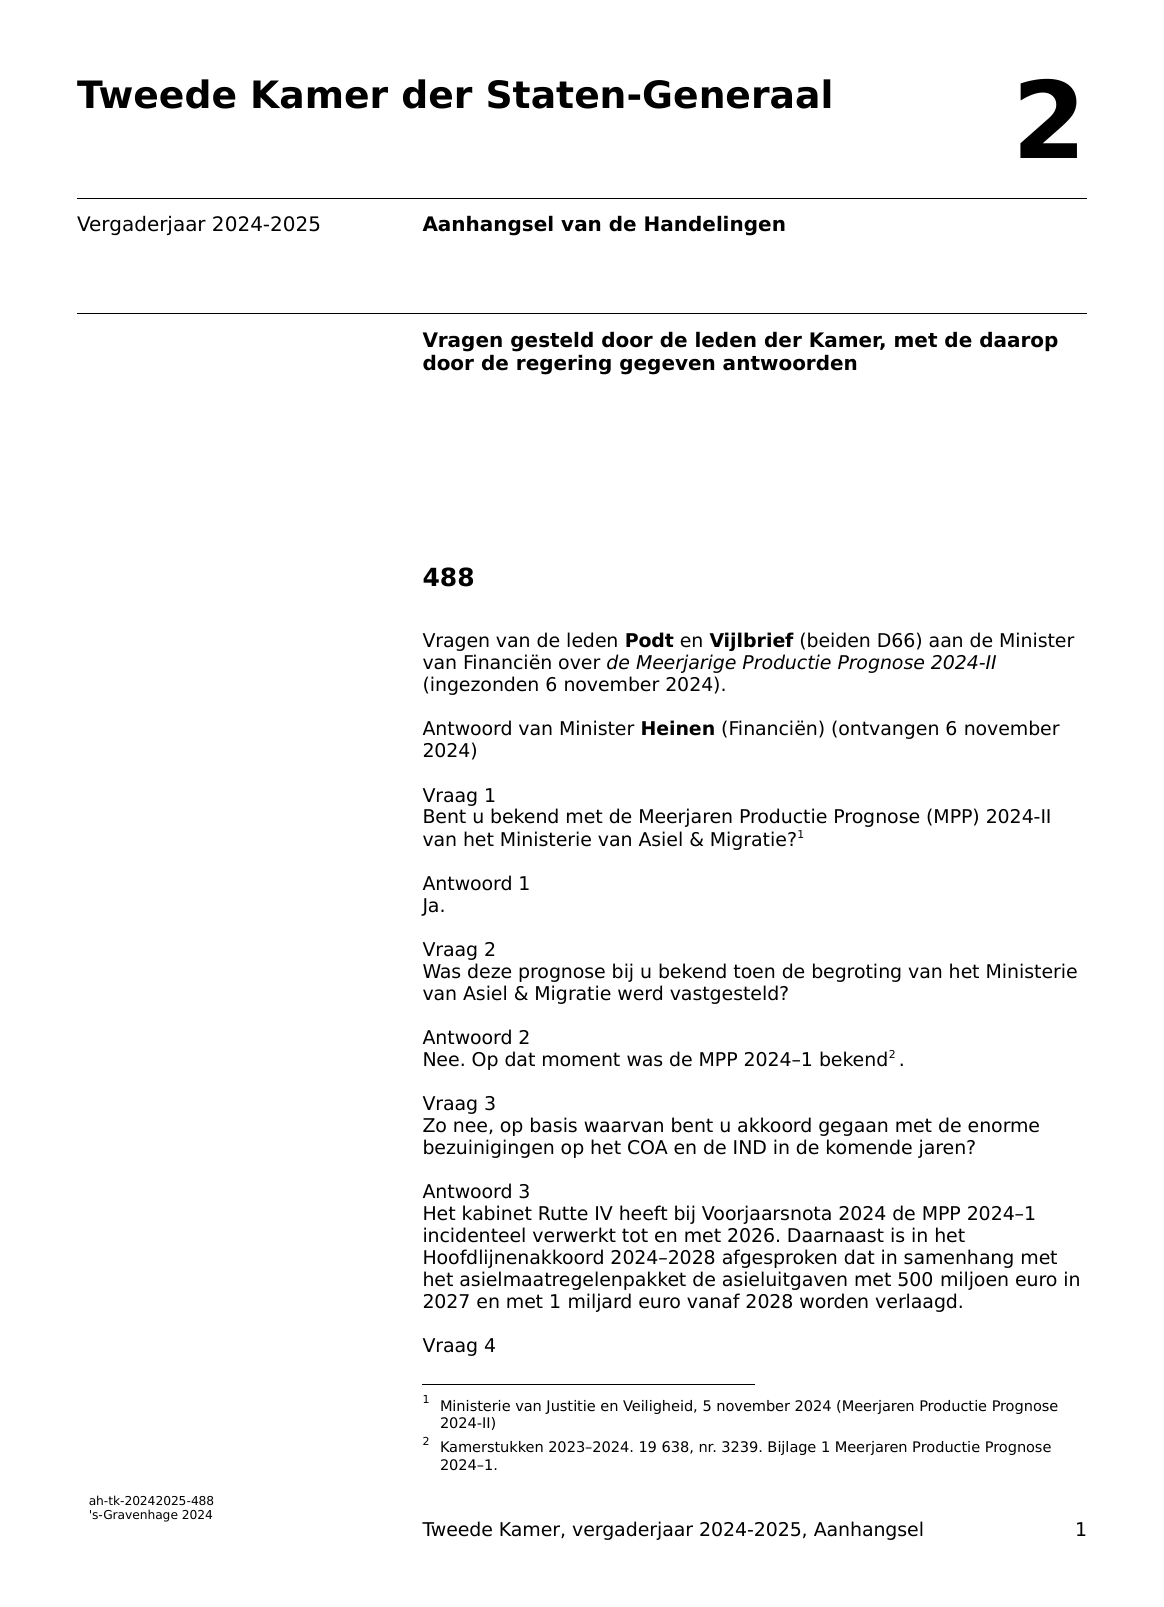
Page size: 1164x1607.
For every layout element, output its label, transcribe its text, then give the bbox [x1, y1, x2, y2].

text Antwoord van Minister Heinen (Financiën) (ontvangen 6 november 2024) [422, 718, 1087, 762]
table_header 2 [886, 59, 1087, 198]
text Antwoord 3 [422, 1181, 1087, 1203]
table_header Tweede Kamer der Staten-Generaal [77, 59, 886, 198]
text Antwoord 2 [422, 1027, 1087, 1049]
text Zo nee, op basis waarvan bent u akkoord gegaan met de enorme bezuinigingen op het COA en de IND in de komende jaren? [422, 1115, 1087, 1159]
text Vraag 3 [422, 1093, 1087, 1115]
text ah-tk-20242025-488 [88, 1494, 323, 1508]
text Vragen van de leden Podt en Vijlbrief (beiden D66) aan de Minister van Financiën over de Meerjarige Productie Prognose 2024-II (ingezonden 6 november 2024). [422, 630, 1087, 696]
text Bent u bekend met de Meerjaren Productie Prognose (MPP) 2024-II van het Ministerie van Asiel & Migratie? [422, 806, 1087, 850]
text Kamerstukken 2023–2024. 19 638, nr. 3239. Bijlage 1 Meerjaren Productie Prognose 2024–1. [422, 1435, 1087, 1474]
text Vraag 1 [422, 784, 1087, 806]
text Vraag 2 [422, 939, 1087, 961]
table_cell Vergaderjaar 2024-2025 [77, 199, 422, 313]
text Was deze prognose bij u bekend toen de begroting van het Ministerie van Asiel & Migratie werd vastgesteld? [422, 961, 1087, 1005]
text Ministerie van Justitie en Veiligheid, 5 november 2024 (Meerjaren Productie Prognose 2024-II) [422, 1393, 1087, 1432]
table_cell Aanhangsel van de Handelingen [422, 199, 1087, 313]
text Het kabinet Rutte IV heeft bij Voorjaarsnota 2024 de MPP 2024–1 incidenteel verwerkt tot en met 2026. Daarnaast is in het Hoofdlijnenakkoord 2024–2028 afgesproken dat in samenhang met het asielmaatregelenpakket de asieluitgaven met 500 miljoen euro in 2027 en met 1 miljard euro vanaf 2028 worden verlaagd. [422, 1203, 1087, 1313]
table_cell Vragen gesteld door de leden der Kamer, met de daarop door de regering gegeven antwoorden [422, 314, 1087, 375]
text Nee. Op dat moment was de MPP 2024–1 bekend. [422, 1049, 1087, 1071]
table_cell [77, 314, 422, 375]
text 488 [422, 563, 1087, 592]
text Ja. [422, 894, 1087, 917]
text Vraag 4 [422, 1335, 1087, 1357]
text 's-Gravenhage 2024 [88, 1508, 323, 1522]
text Antwoord 1 [422, 873, 1087, 894]
